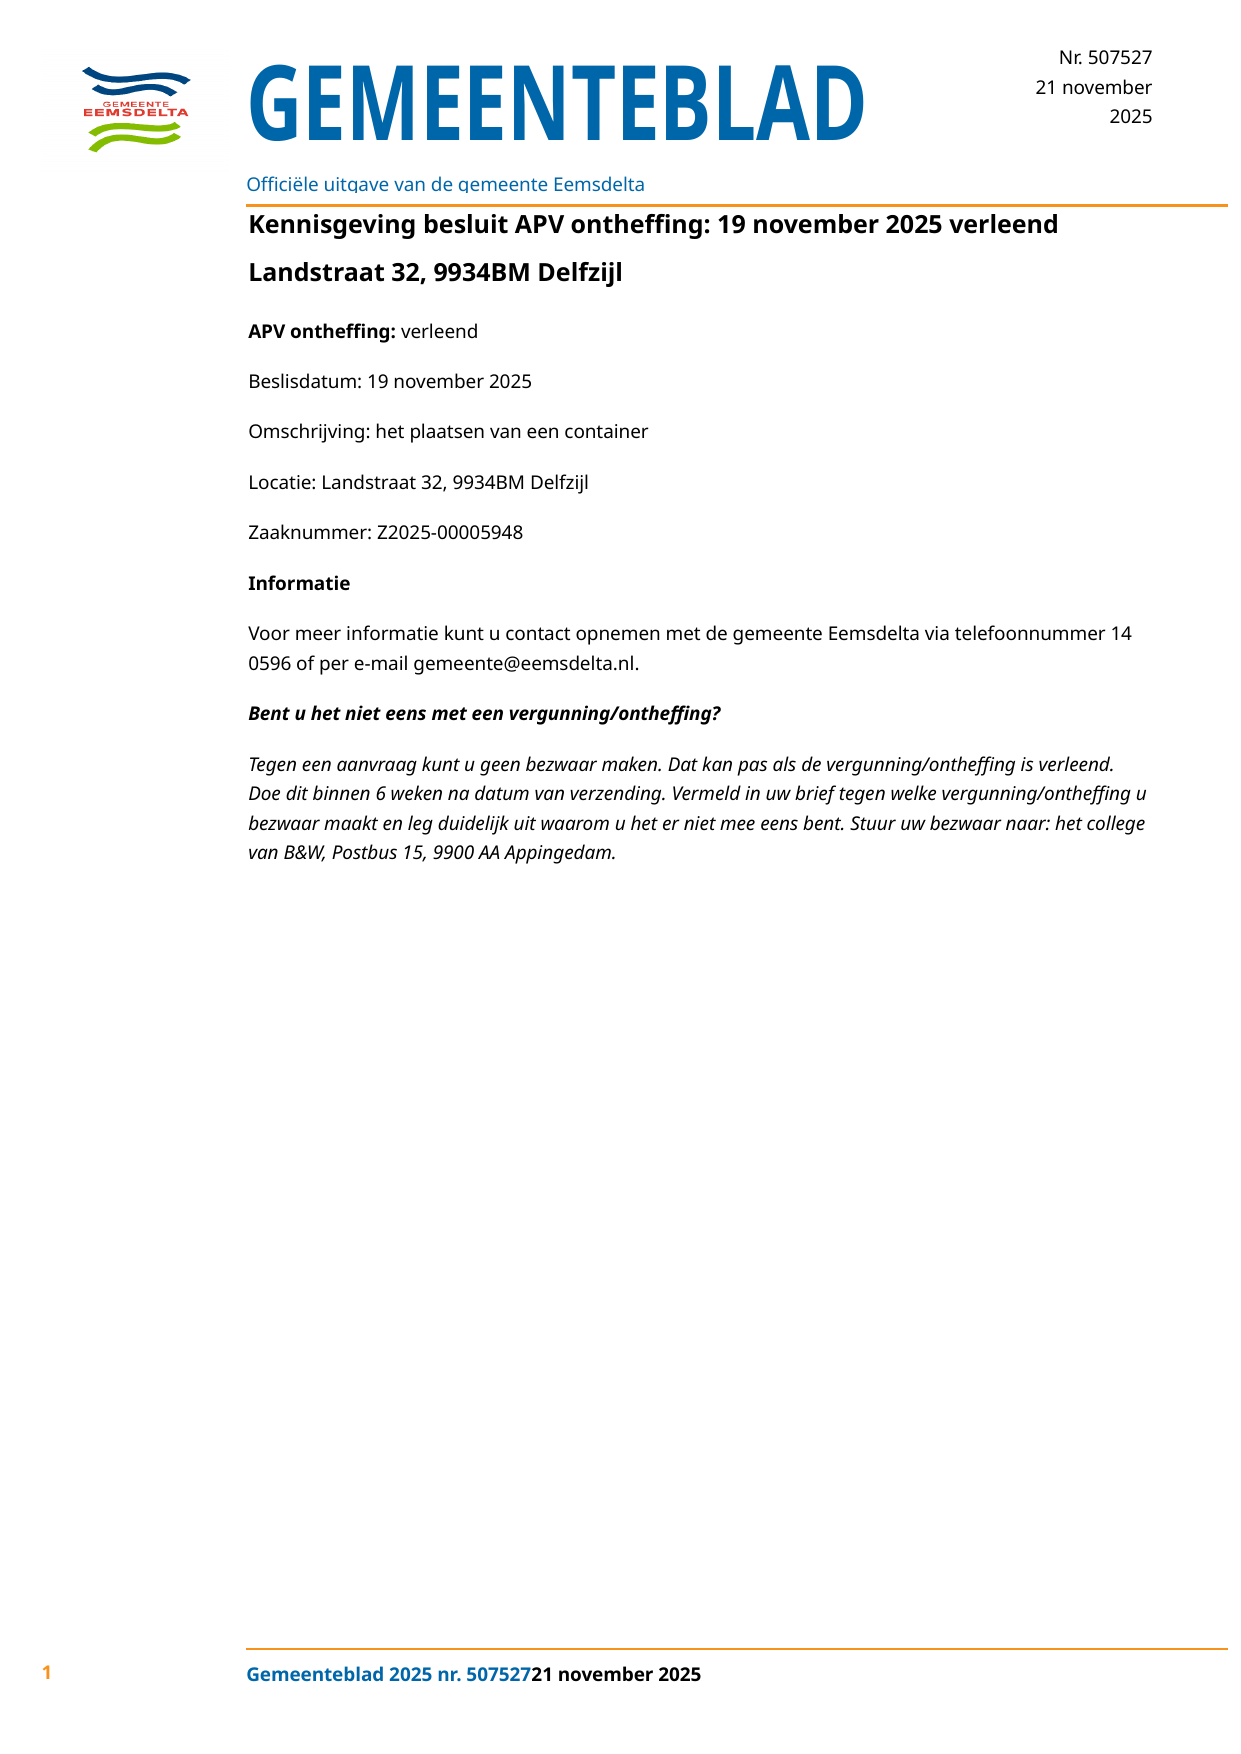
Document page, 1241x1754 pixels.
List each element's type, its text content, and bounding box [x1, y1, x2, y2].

text APV ontheffing: verleend [248, 318, 1152, 344]
text Locatie: Landstraat 32, 9934BM Delfzijl [248, 469, 1152, 495]
text Bent u het niet eens met een vergunning/ontheffing? [248, 700, 1152, 726]
text Informatie [248, 570, 1152, 596]
text Voor meer informatie kunt u contact opnemen met de gemeente Eemsdelta via telefoonnummer 14 0596 of per e-mail gemeente@eemsdelta.nl. [248, 620, 1152, 676]
text Beslisdatum: 19 november 2025 [248, 368, 1152, 394]
text Zaaknummer: Z2025-00005948 [248, 519, 1152, 545]
text Omschrijving: het plaatsen van een container [248, 419, 1152, 444]
picture [41, 47, 231, 172]
text Tegen een aanvraag kunt u geen bezwaar maken. Dat kan pas als de vergunning/ontheffing is verleend. Doe dit binnen 6 weken na datum van verzending. Vermeld in uw brief tegen welke vergunning/ontheffing u bezwaar maakt en leg duidelijk uit waarom u het er niet mee eens bent. Stuur uw bezwaar naar: het college van B&W, Postbus 15, 9900 AA Appingedam. [248, 751, 1152, 865]
text Kennisgeving besluit APV ontheffing: 19 november 2025 verleend Landstraat 32, 9934BM Delfzijl [248, 207, 1152, 288]
